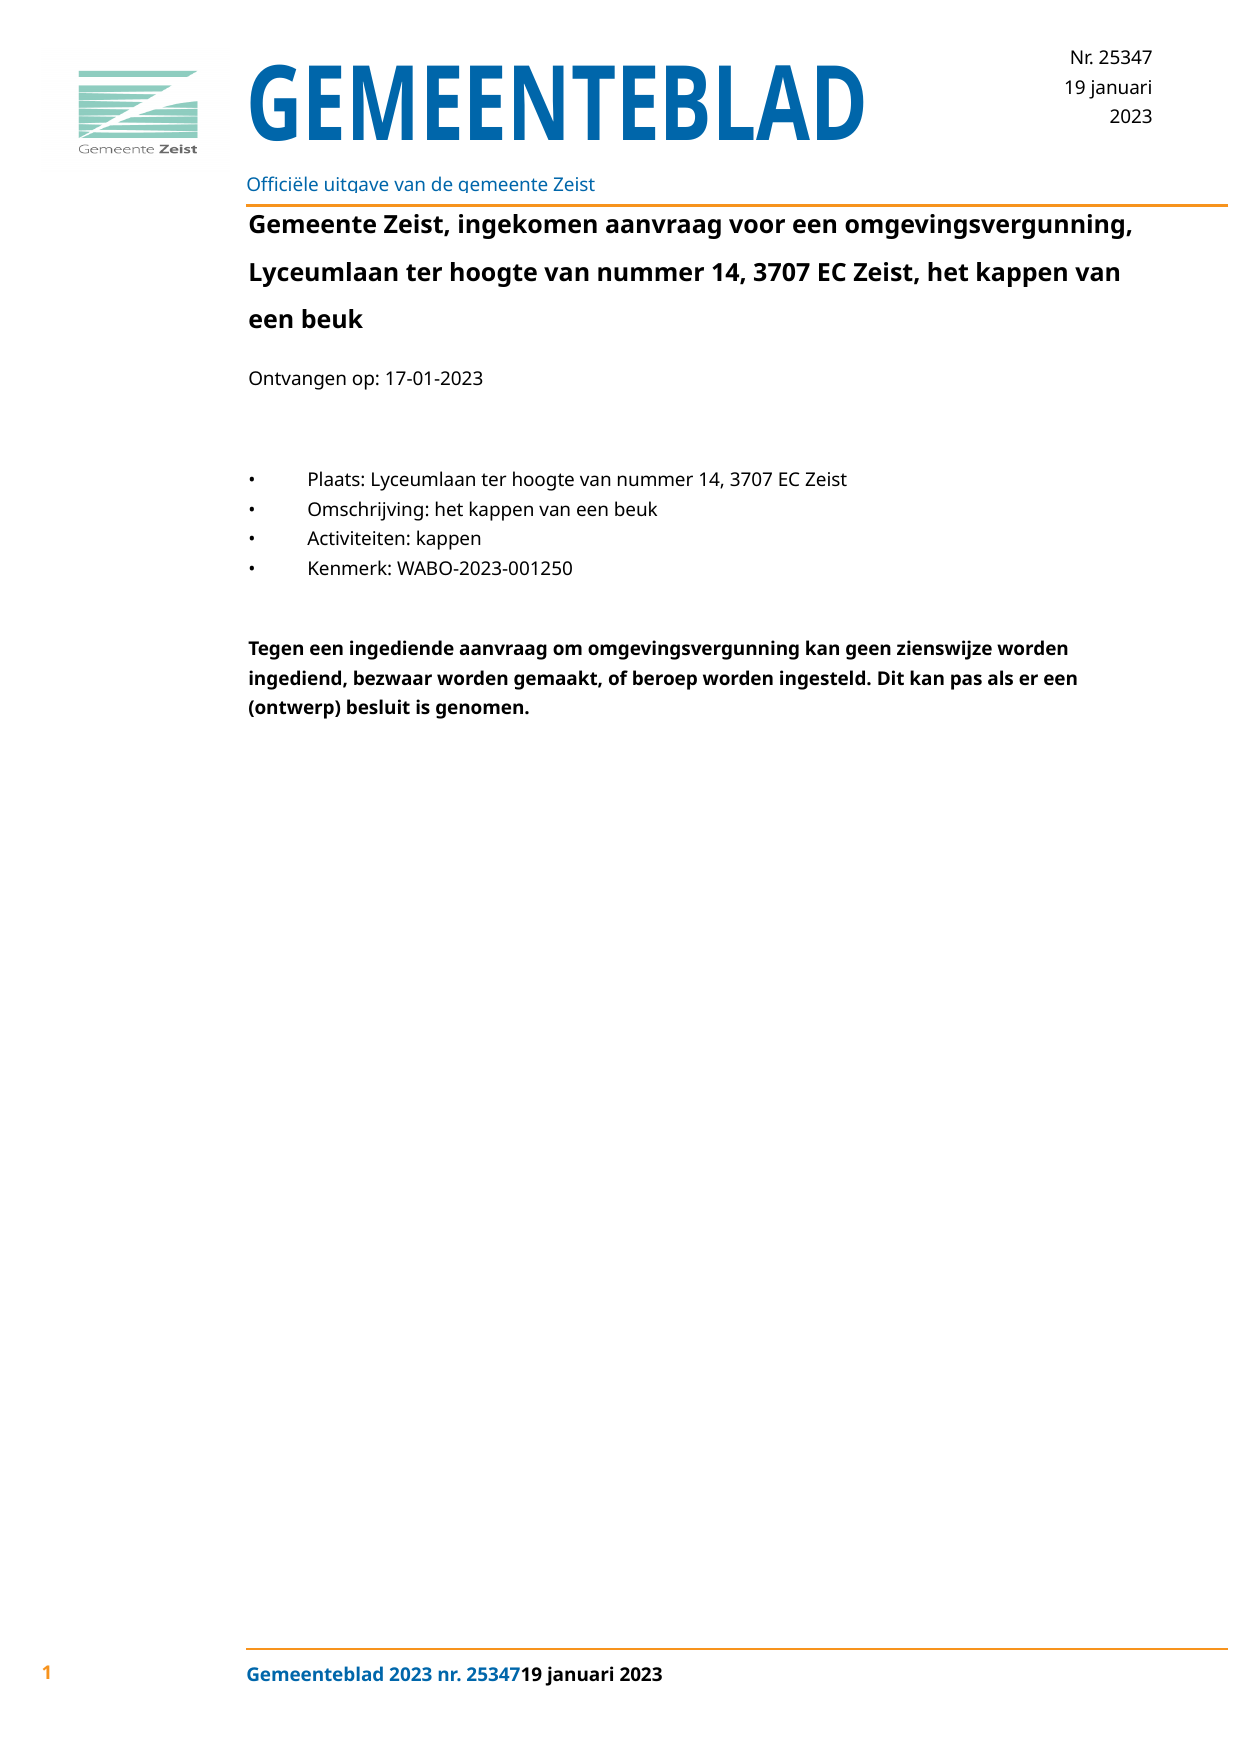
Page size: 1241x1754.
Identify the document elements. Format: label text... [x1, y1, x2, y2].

text Gemeente Zeist, ingekomen aanvraag voor een omgevingsvergunning, Lyceumlaan ter hoogte van nummer 14, 3707 EC Zeist, het kappen van een beuk [248, 207, 1152, 336]
list Kenmerk: WABO-2023-001250 [248, 555, 1152, 581]
list Plaats: Lyceumlaan ter hoogte van nummer 14, 3707 EC Zeist [248, 466, 1152, 492]
text Tegen een ingediende aanvraag om omgevingsvergunning kan geen zienswijze worden ingediend, bezwaar worden gemaakt, of beroep worden ingesteld. Dit kan pas als er een (ontwerp) besluit is genomen. [248, 635, 1152, 720]
picture [41, 47, 231, 172]
text Ontvangen op: 17-01-2023 [248, 366, 1152, 391]
list Omschrijving: het kappen van een beuk [248, 496, 1152, 522]
list Activiteiten: kappen [248, 526, 1152, 551]
